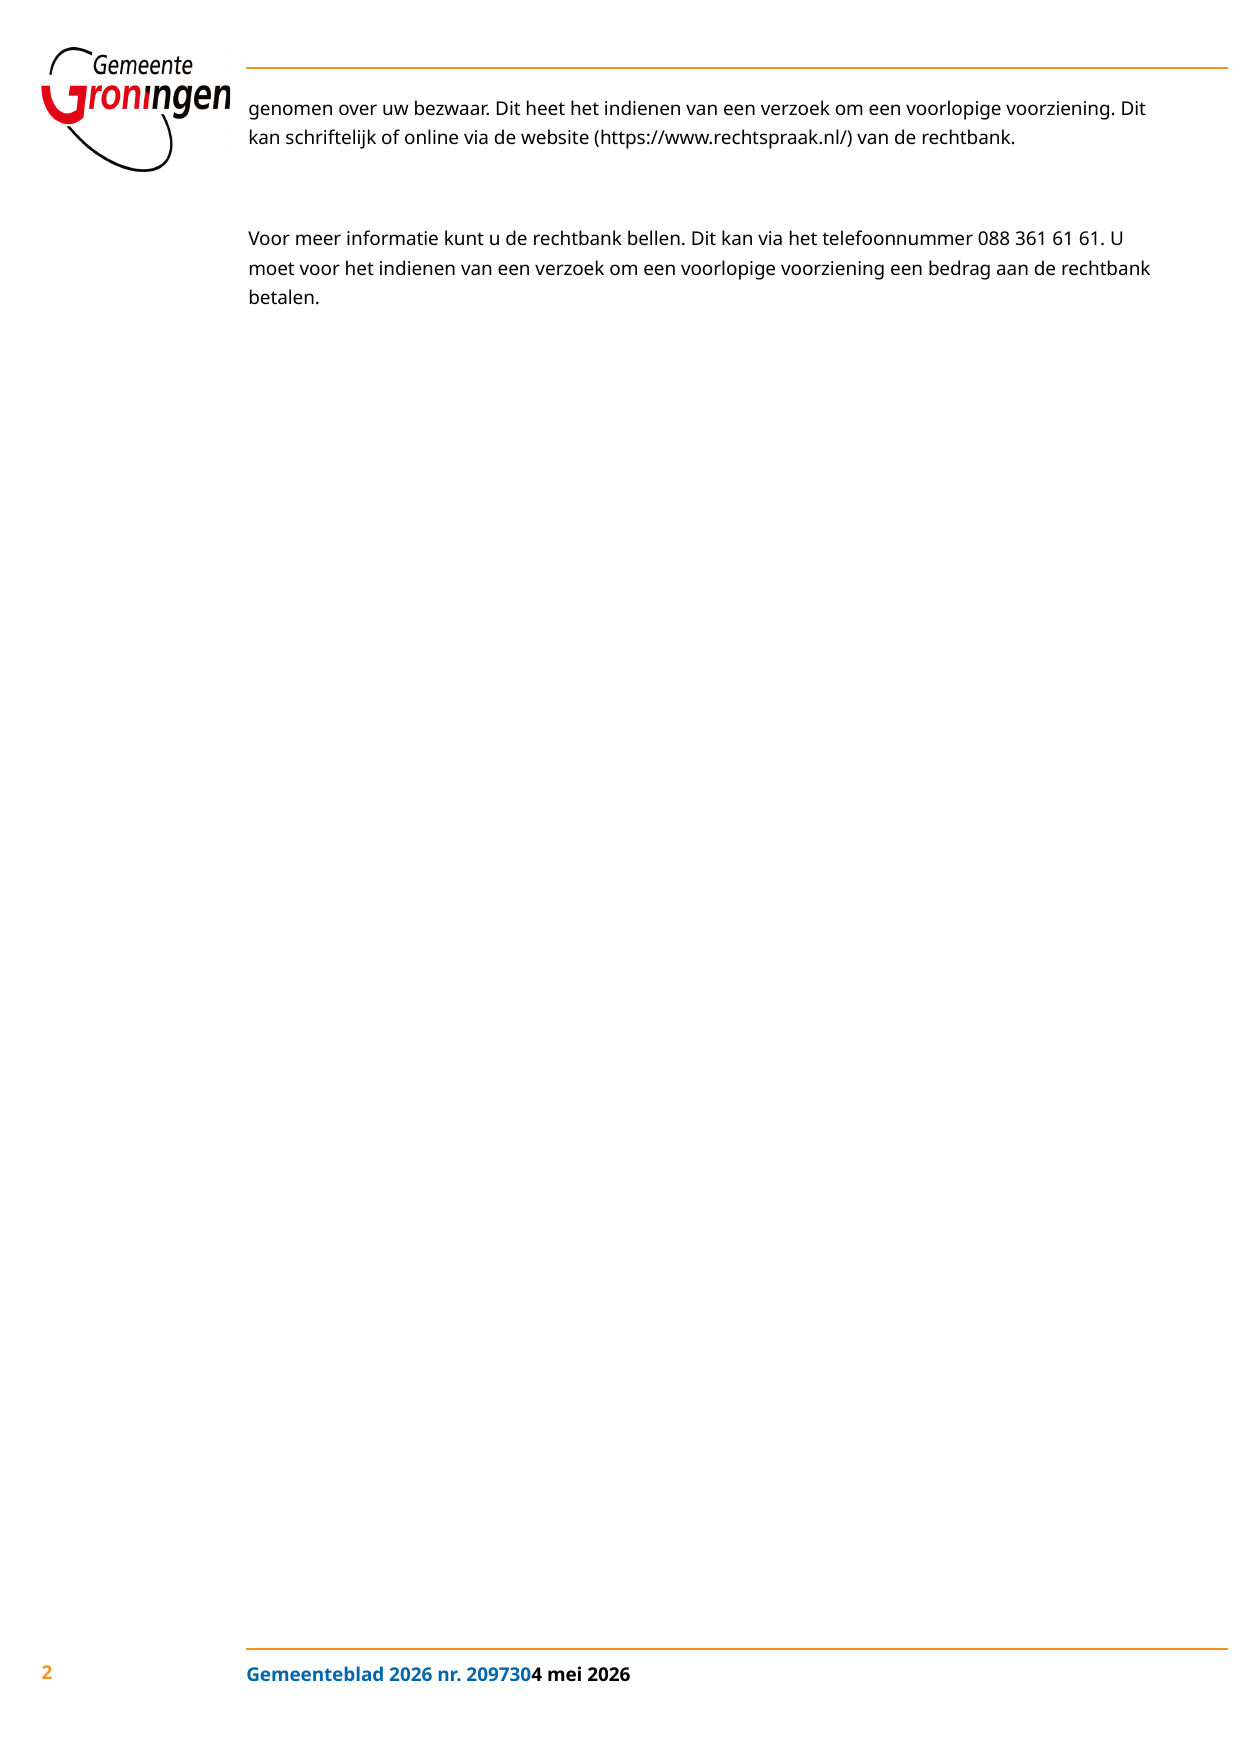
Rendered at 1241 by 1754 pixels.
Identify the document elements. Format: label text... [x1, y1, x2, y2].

picture [41, 47, 231, 172]
text Voor meer informatie kunt u de rechtbank bellen. Dit kan via het telefoonnummer 088 361 61 61. U moet voor het indienen van een verzoek om een voorlopige voorziening een bedrag aan de rechtbank betalen. [248, 225, 1152, 310]
text genomen over uw bezwaar. Dit heet het indienen van een verzoek om een voorlopige voorziening. Dit kan schriftelijk of online via de website (https://www.rechtspraak.nl/) van de rechtbank. [248, 95, 1152, 150]
